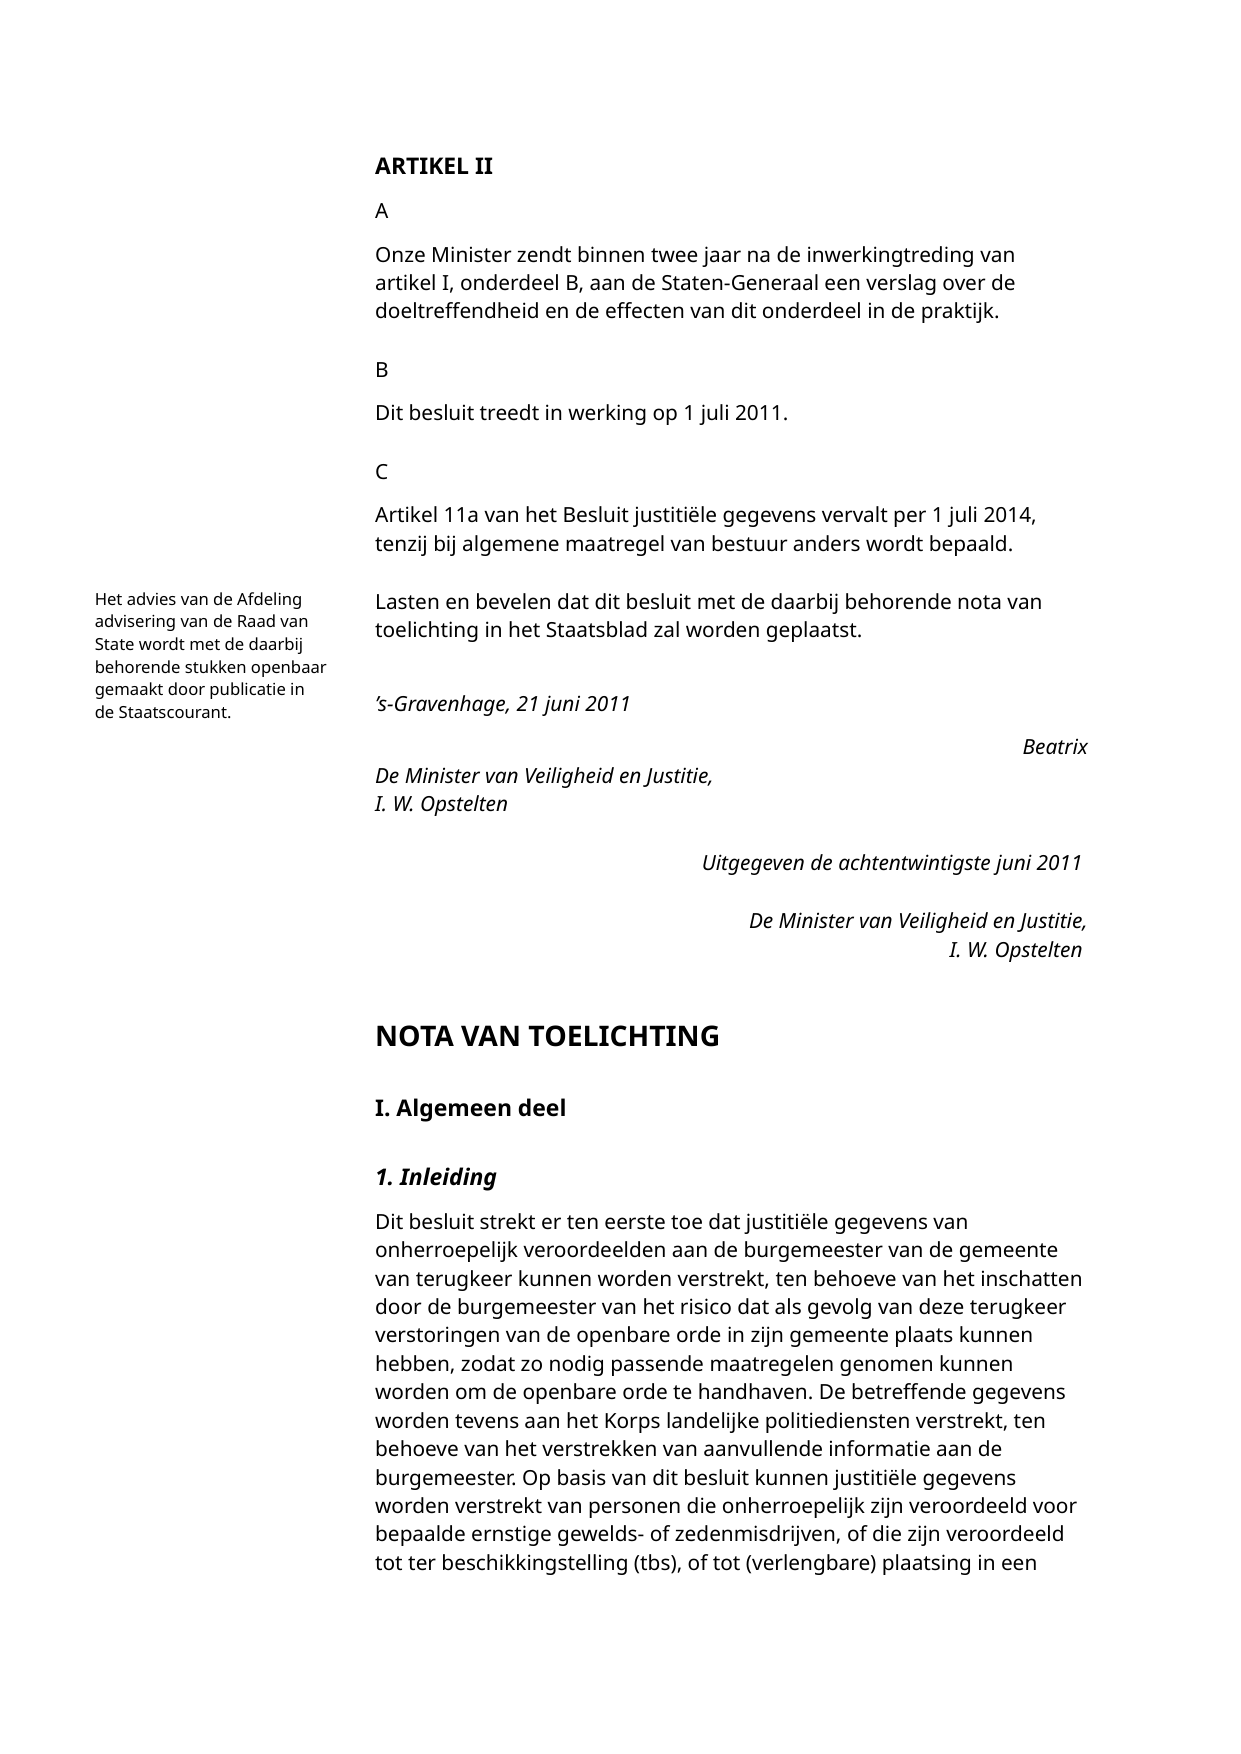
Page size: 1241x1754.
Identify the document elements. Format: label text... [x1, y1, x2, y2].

text I. W. Opstelten [375, 935, 1090, 963]
text I. W. Opstelten [375, 789, 1090, 818]
text Onze Minister zendt binnen twee jaar na de inwerkingtreding van artikel I, onderdeel B, aan de Staten-Generaal een verslag over de doeltreffendheid en de effecten van dit onderdeel in de praktijk. [375, 240, 1090, 325]
text Dit besluit strekt er ten eerste toe dat justitiële gegevens van onherroepelijk veroordeelden aan de burgemeester van de gemeente van terugkeer kunnen worden verstrekt, ten behoeve van het inschatten door de burgemeester van het risico dat als gevolg van deze terugkeer verstoringen van de openbare orde in zijn gemeente plaats kunnen hebben, zodat zo nodig passende maatregelen genomen kunnen worden om de openbare orde te handhaven. De betreffende gegevens worden tevens aan het Korps landelijke politiediensten verstrekt, ten behoeve van het verstrekken van aanvullende informatie aan de burgemeester. Op basis van dit besluit kunnen justitiële gegevens worden verstrekt van personen die onherroepelijk zijn veroordeeld voor bepaalde ernstige gewelds- of zedenmisdrijven, of die zijn veroordeeld tot ter beschikkingstelling (tbs), of tot (verlengbare) plaatsing in een [375, 1207, 1090, 1576]
text Artikel 11a van het Besluit justitiële gegevens vervalt per 1 juli 2014, tenzij bij algemene maatregel van bestuur anders wordt bepaald. [375, 500, 1090, 557]
text ’s-Gravenhage, 21 juni 2011 [375, 689, 1090, 717]
subtitle I. Algemeen deel [375, 1092, 1090, 1123]
text De Minister van Veiligheid en Justitie, [375, 906, 1090, 935]
text De Minister van Veiligheid en Justitie, [375, 761, 1090, 789]
text Het advies van de Afdeling advisering van de Raad van State wordt met de daarbij behorende stukken openbaar gemaakt door publicatie in de Staatscourant. [94, 587, 328, 723]
subtitle NOTA VAN TOELICHTING [375, 1016, 1090, 1054]
text B [375, 355, 1090, 383]
text Beatrix [375, 732, 1090, 761]
subtitle ARTIKEL II [375, 150, 1090, 181]
text Uitgegeven de achtentwintigste juni 2011 [375, 848, 1090, 876]
text Dit besluit treedt in werking op 1 juli 2011. [375, 398, 1090, 427]
subtitle 1. Inleiding [375, 1161, 1090, 1192]
text C [375, 457, 1090, 485]
text A [375, 196, 1090, 225]
text Lasten en bevelen dat dit besluit met de daarbij behorende nota van toelichting in het Staatsblad zal worden geplaatst. [375, 587, 1090, 644]
